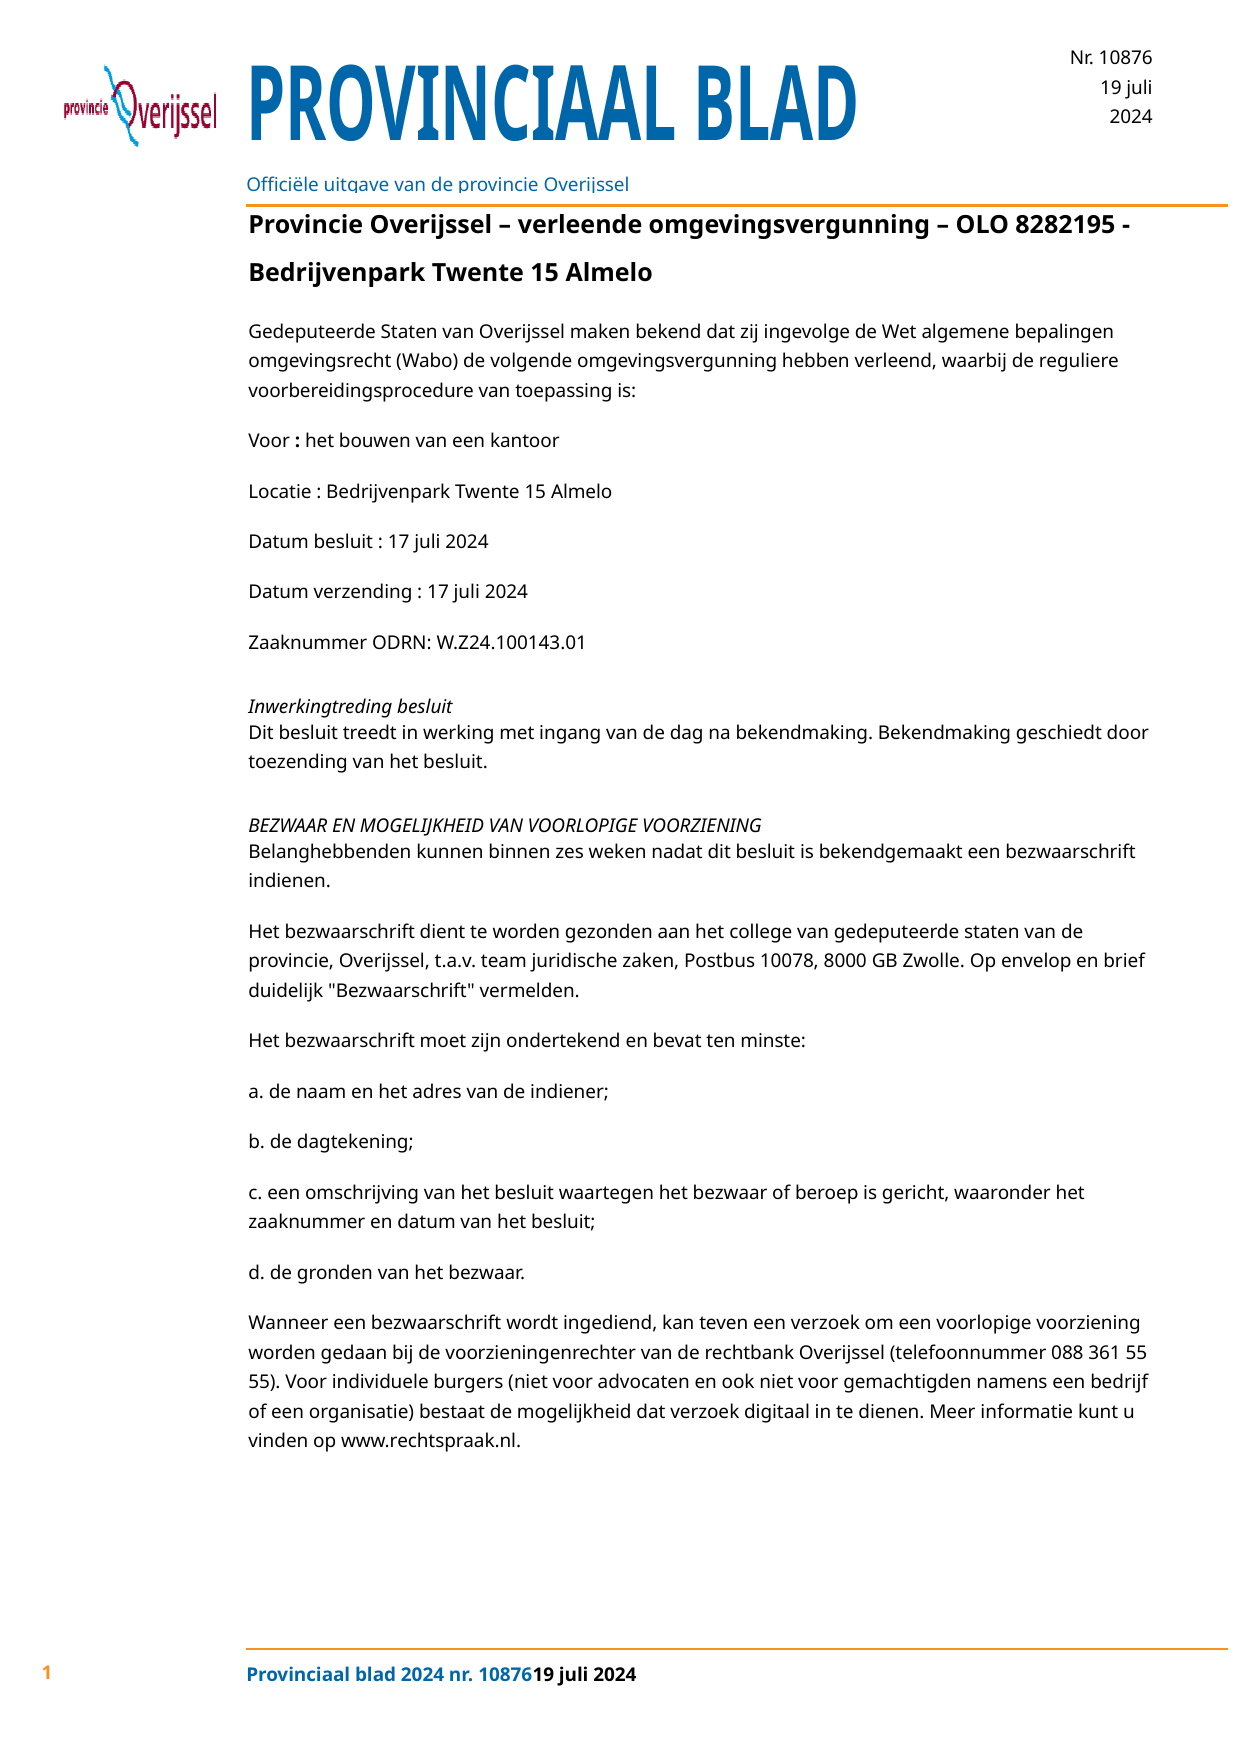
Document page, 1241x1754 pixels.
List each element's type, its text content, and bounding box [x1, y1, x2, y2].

text b. de dagtekening; [248, 1128, 1152, 1154]
picture [41, 47, 231, 172]
text d. de gronden van het bezwaar. [248, 1259, 1152, 1285]
text Gedeputeerde Staten van Overijssel maken bekend dat zij ingevolge de Wet algemene bepalingen omgevingsrecht (Wabo) de volgende omgevingsvergunning hebben verleend, waarbij de reguliere voorbereidingsprocedure van toepassing is: [248, 318, 1152, 403]
text Locatie : Bedrijvenpark Twente 15 Almelo [248, 478, 1152, 504]
text Het bezwaarschrift moet zijn ondertekend en bevat ten minste: [248, 1028, 1152, 1053]
text BEZWAAR EN MOGELIJKHEID VAN VOORLOPIGE VOORZIENING [248, 812, 1152, 838]
text Het bezwaarschrift dient te worden gezonden aan het college van gedeputeerde staten van de provincie, Overijssel, t.a.v. team juridische zaken, Postbus 10078, 8000 GB Zwolle. Op envelop en brief duidelijk "Bezwaarschrift" vermelden. [248, 918, 1152, 1003]
text Voor : het bouwen van een kantoor [248, 427, 1152, 453]
text Zaaknummer ODRN: W.Z24.100143.01 [248, 629, 1152, 655]
text a. de naam en het adres van de indiener; [248, 1078, 1152, 1104]
text Dit besluit treedt in werking met ingang van de dag na bekendmaking. Bekendmaking geschiedt door toezending van het besluit. [248, 719, 1152, 774]
text c. een omschrijving van het besluit waartegen het bezwaar of beroep is gericht, waaronder het zaaknummer en datum van het besluit; [248, 1179, 1152, 1234]
text Provincie Overijssel – verleende omgevingsvergunning – OLO 8282195 - Bedrijvenpark Twente 15 Almelo [248, 207, 1152, 288]
text Datum besluit : 17 juli 2024 [248, 528, 1152, 554]
text Inwerkingtreding besluit [248, 693, 1152, 719]
text Belanghebbenden kunnen binnen zes weken nadat dit besluit is bekendgemaakt een bezwaarschrift indienen. [248, 838, 1152, 893]
text Wanneer een bezwaarschrift wordt ingediend, kan teven een verzoek om een voorlopige voorziening worden gedaan bij de voorzieningenrechter van de rechtbank Overijssel (telefoonnummer 088 361 55 55). Voor individuele burgers (niet voor advocaten en ook niet voor gemachtigden namens een bedrijf of een organisatie) bestaat de mogelijkheid dat verzoek digitaal in te dienen. Meer informatie kunt u vinden op www.rechtspraak.nl. [248, 1309, 1152, 1453]
text Datum verzending : 17 juli 2024 [248, 579, 1152, 604]
